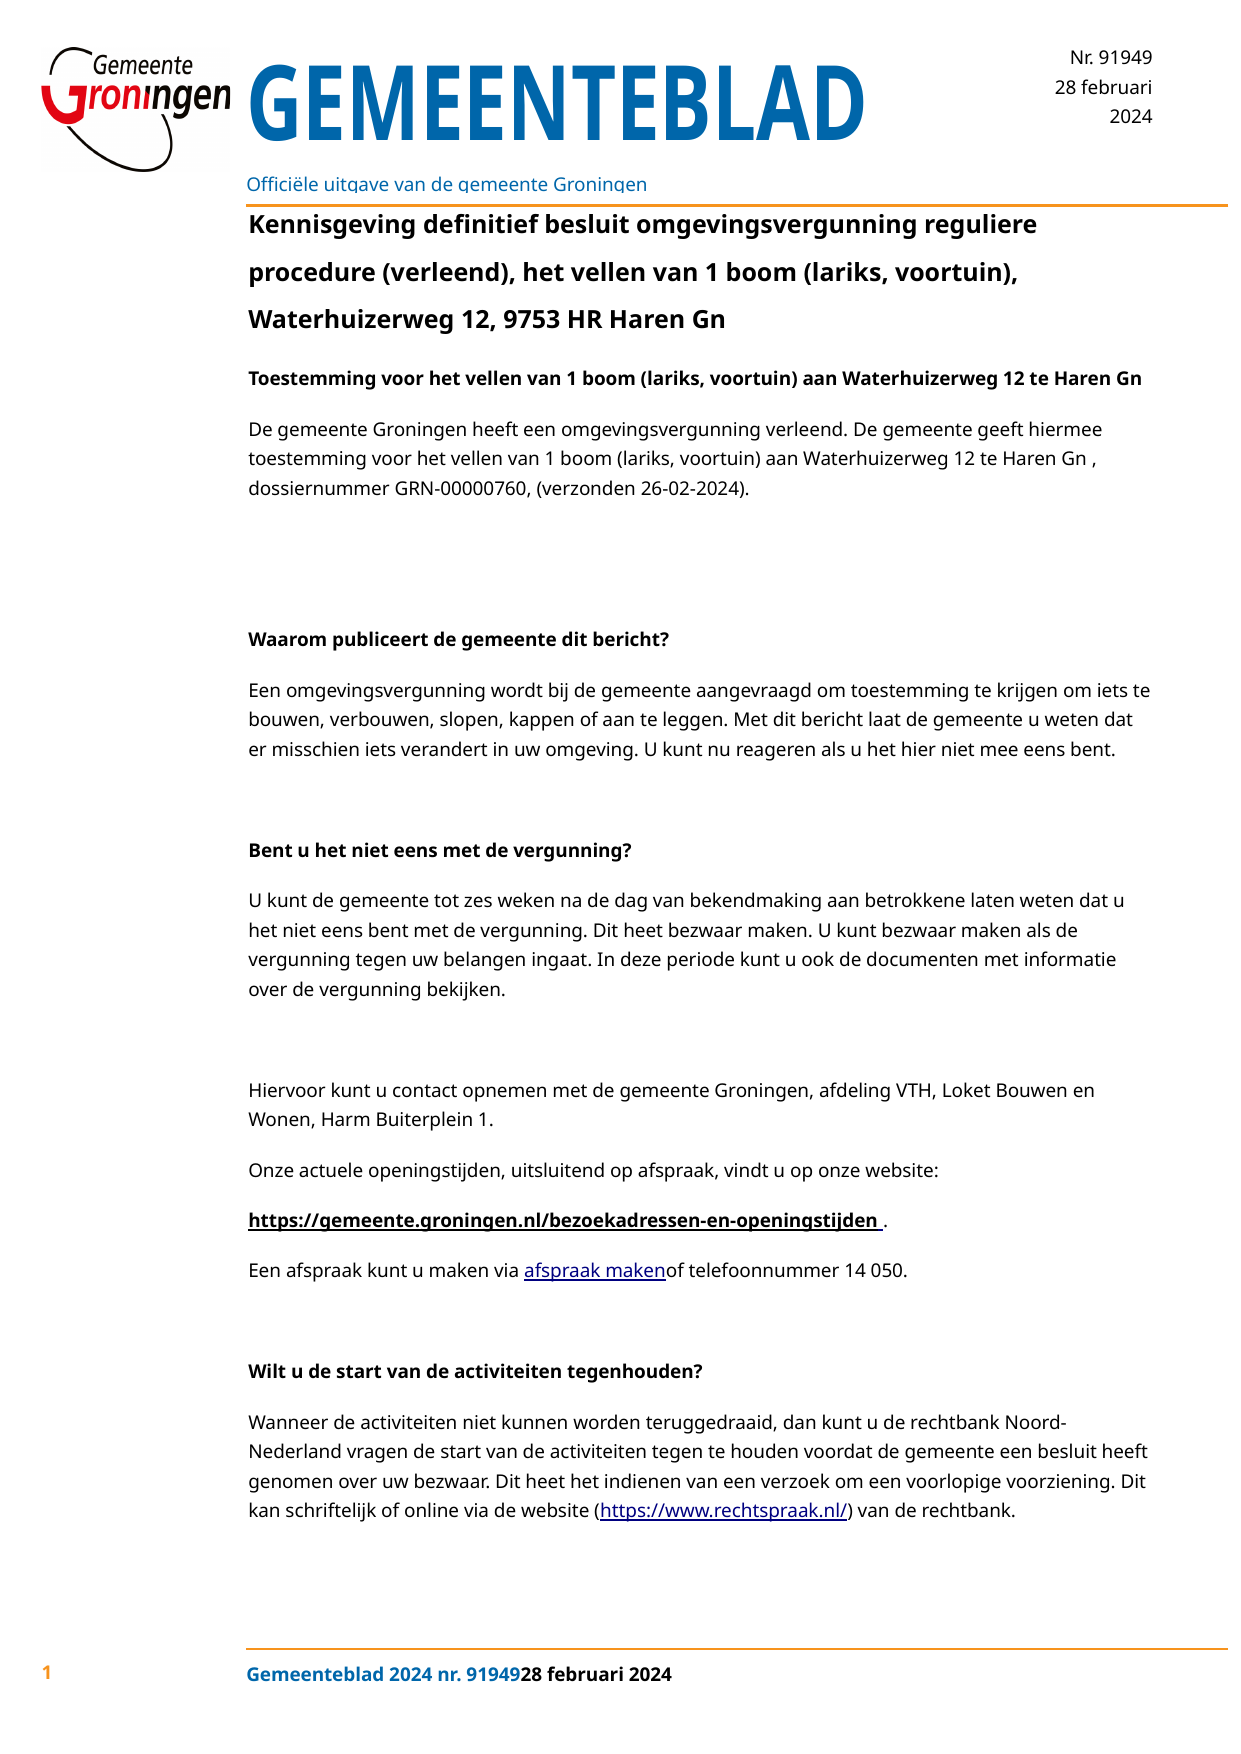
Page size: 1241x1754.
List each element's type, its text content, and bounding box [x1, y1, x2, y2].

text Hiervoor kunt u contact opnemen met de gemeente Groningen, afdeling VTH, Loket Bouwen en Wonen, Harm Buiterplein 1. [248, 1077, 1152, 1132]
text Kennisgeving definitief besluit omgevingsvergunning reguliere procedure (verleend), het vellen van 1 boom (lariks, voortuin), Waterhuizerweg 12, 9753 HR Haren Gn [248, 207, 1152, 336]
text Een omgevingsvergunning wordt bij de gemeente aangevraagd om toestemming te krijgen om iets te bouwen, verbouwen, slopen, kappen of aan te leggen. Met dit bericht laat de gemeente u weten dat er misschien iets verandert in uw omgeving. U kunt nu reageren als u het hier niet mee eens bent. [248, 677, 1152, 762]
text Bent u het niet eens met de vergunning? [248, 837, 1152, 862]
text Onze actuele openingstijden, uitsluitend op afspraak, vindt u op onze website: [248, 1157, 1152, 1182]
picture [41, 47, 231, 172]
text https://gemeente.groningen.nl/bezoekadressen-en-openingstijden . [248, 1207, 1152, 1233]
text Een afspraak kunt u maken via afspraak makenof telefoonnummer 14 050. [248, 1258, 1152, 1283]
text Waarom publiceert de gemeente dit bericht? [248, 626, 1152, 652]
text Wilt u de start van de activiteiten tegenhouden? [248, 1358, 1152, 1384]
text Toestemming voor het vellen van 1 boom (lariks, voortuin) aan Waterhuizerweg 12 te Haren Gn [248, 366, 1152, 391]
text U kunt de gemeente tot zes weken na de dag van bekendmaking aan betrokkene laten weten dat u het niet eens bent met de vergunning. Dit heet bezwaar maken. U kunt bezwaar maken als de vergunning tegen uw belangen ingaat. In deze periode kunt u ook de documenten met informatie over de vergunning bekijken. [248, 887, 1152, 1002]
text Wanneer de activiteiten niet kunnen worden teruggedraaid, dan kunt u de rechtbank Noord-Nederland vragen de start van de activiteiten tegen te houden voordat de gemeente een besluit heeft genomen over uw bezwaar. Dit heet het indienen van een verzoek om een voorlopige voorziening. Dit kan schriftelijk of online via de website (https://www.rechtspraak.nl/) van de rechtbank. [248, 1409, 1152, 1523]
text De gemeente Groningen heeft een omgevingsvergunning verleend. De gemeente geeft hiermee toestemming voor het vellen van 1 boom (lariks, voortuin) aan Waterhuizerweg 12 te Haren Gn , dossiernummer GRN-00000760, (verzonden 26-02-2024). [248, 416, 1152, 501]
